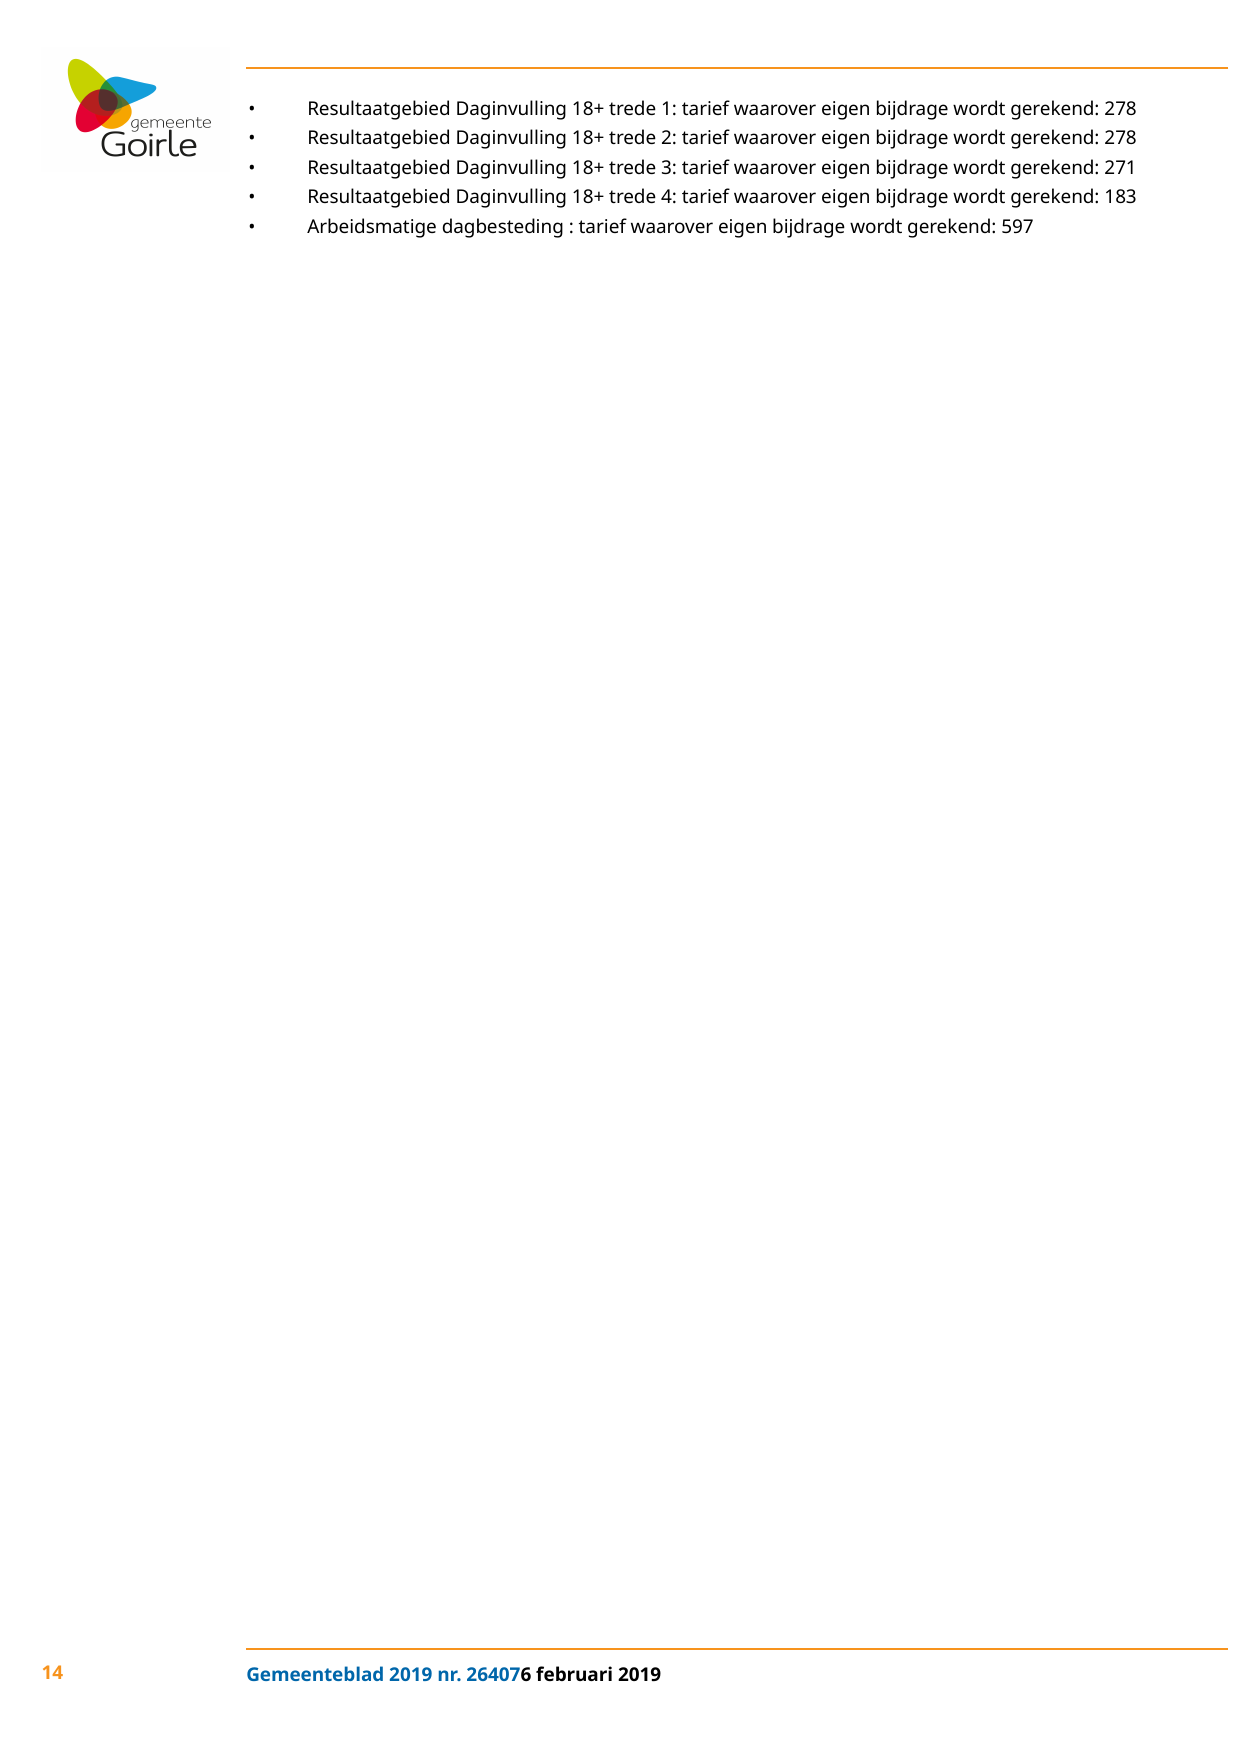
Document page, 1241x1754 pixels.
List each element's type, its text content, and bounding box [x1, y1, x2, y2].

list Resultaatgebied Daginvulling 18+ trede 4: tarief waarover eigen bijdrage wordt gerekend: 183 [248, 183, 1152, 209]
list Arbeidsmatige dagbesteding : tarief waarover eigen bijdrage wordt gerekend: 597 [248, 213, 1152, 239]
picture [41, 47, 231, 172]
list Resultaatgebied Daginvulling 18+ trede 3: tarief waarover eigen bijdrage wordt gerekend: 271 [248, 154, 1152, 180]
list Resultaatgebied Daginvulling 18+ trede 1: tarief waarover eigen bijdrage wordt gerekend: 278 [248, 95, 1152, 121]
list Resultaatgebied Daginvulling 18+ trede 2: tarief waarover eigen bijdrage wordt gerekend: 278 [248, 124, 1152, 150]
